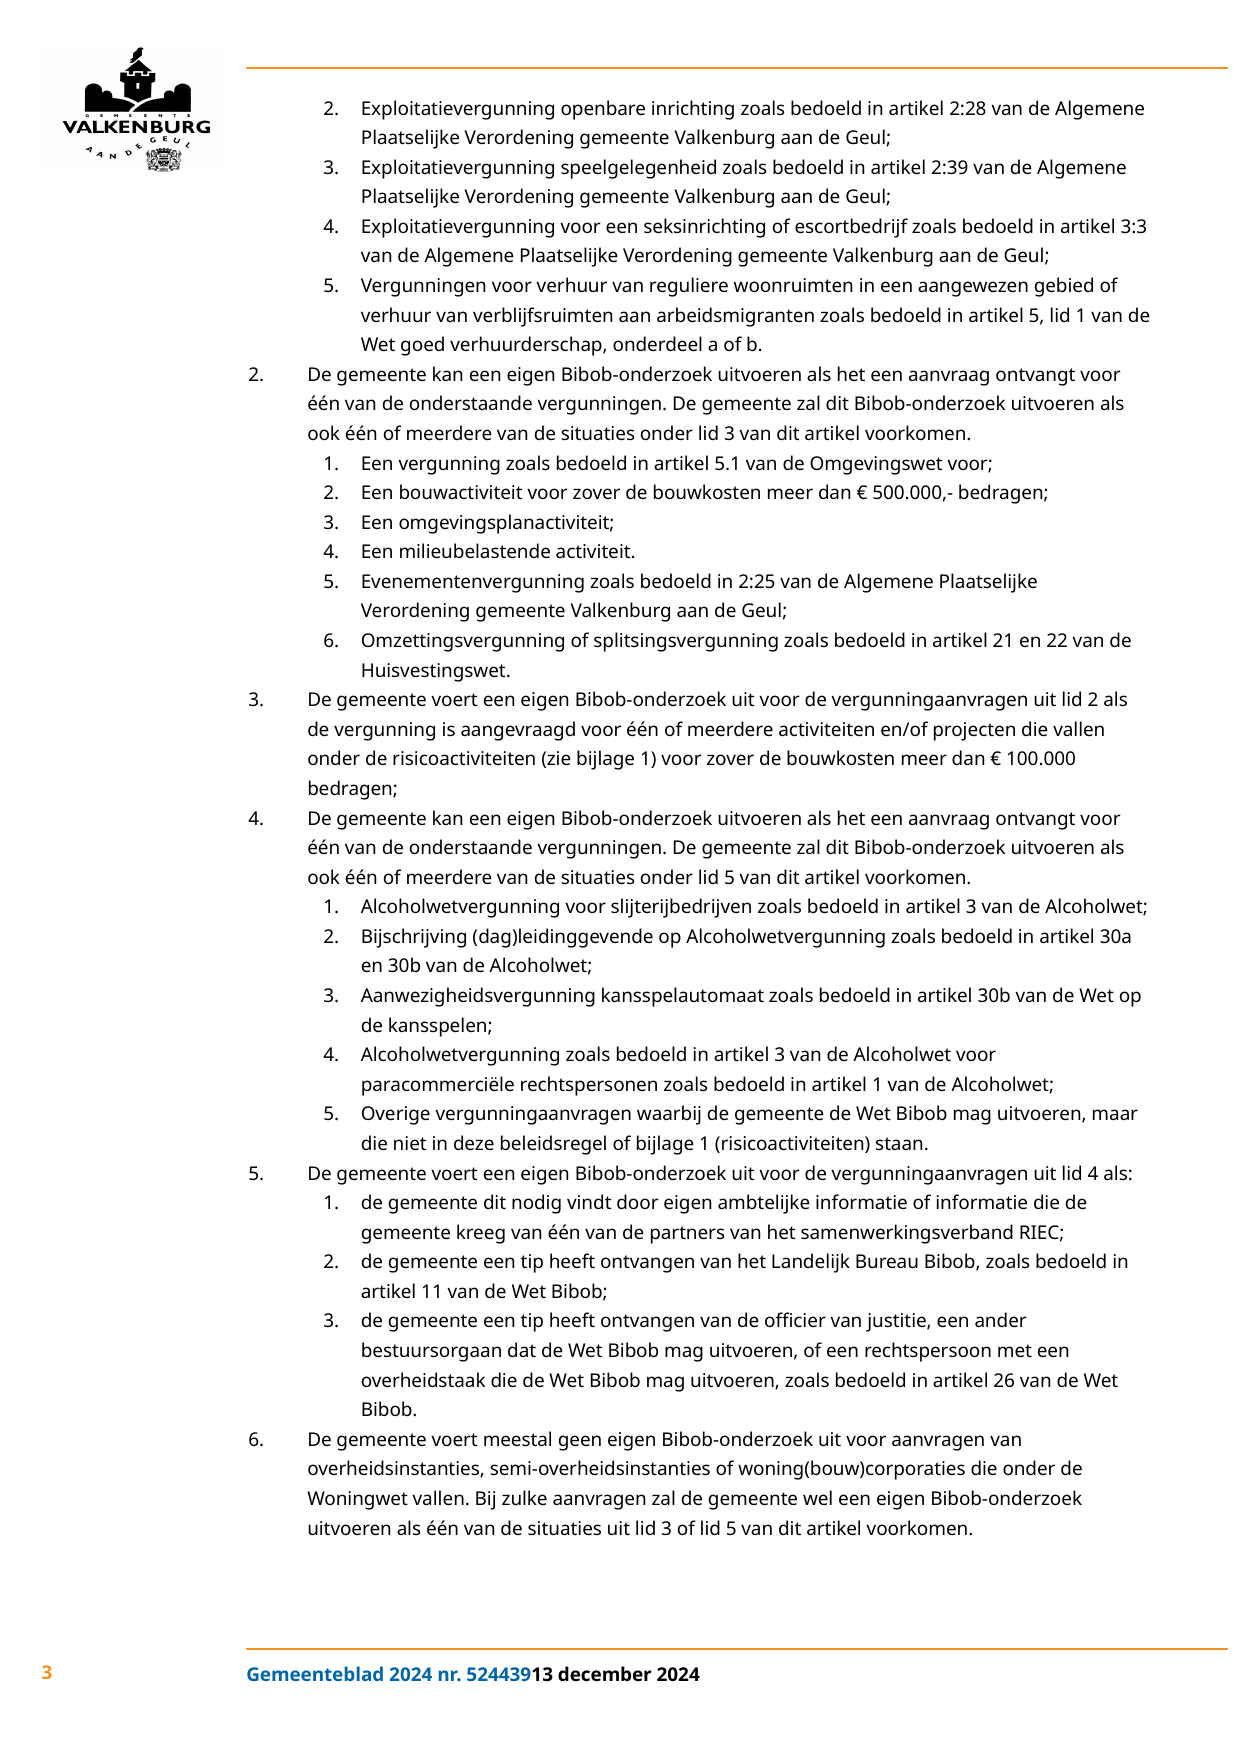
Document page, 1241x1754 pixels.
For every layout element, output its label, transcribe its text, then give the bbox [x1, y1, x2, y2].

list Exploitatievergunning openbare inrichting zoals bedoeld in artikel 2:28 van de Algemene Plaatselijke Verordening gemeente Valkenburg aan de Geul; [323, 95, 1152, 150]
list de gemeente een tip heeft ontvangen van het Landelijk Bureau Bibob, zoals bedoeld in artikel 11 van de Wet Bibob; [323, 1248, 1152, 1304]
list Exploitatievergunning voor een seksinrichting of escortbedrijf zoals bedoeld in artikel 3:3 van de Algemene Plaatselijke Verordening gemeente Valkenburg aan de Geul; [323, 213, 1152, 268]
list de gemeente dit nodig vindt door eigen ambtelijke informatie of informatie die de gemeente kreeg van één van de partners van het samenwerkingsverband RIEC; [323, 1189, 1152, 1245]
list Overige vergunningaanvragen waarbij de gemeente de Wet Bibob mag uitvoeren, maar die niet in deze beleidsregel of bijlage 1 (risicoactiviteiten) staan. [323, 1101, 1152, 1156]
list Aanwezigheidsvergunning kansspelautomaat zoals bedoeld in artikel 30b van de Wet op de kansspelen; [323, 982, 1152, 1038]
picture [41, 47, 231, 172]
list de gemeente een tip heeft ontvangen van de officier van justitie, een ander bestuursorgaan dat de Wet Bibob mag uitvoeren, of een rechtspersoon met een overheidstaak die de Wet Bibob mag uitvoeren, zoals bedoeld in artikel 26 van de Wet Bibob. [323, 1308, 1152, 1422]
list De gemeente voert een eigen Bibob-onderzoek uit voor de vergunningaanvragen uit lid 4 als: [248, 1160, 1152, 1186]
list De gemeente kan een eigen Bibob-onderzoek uitvoeren als het een aanvraag ontvangt voor één van de onderstaande vergunningen. De gemeente zal dit Bibob-onderzoek uitvoeren als ook één of meerdere van de situaties onder lid 3 van dit artikel voorkomen. [248, 361, 1152, 446]
list Alcoholwetvergunning voor slijterijbedrijven zoals bedoeld in artikel 3 van de Alcoholwet; [323, 893, 1152, 919]
list Exploitatievergunning speelgelegenheid zoals bedoeld in artikel 2:39 van de Algemene Plaatselijke Verordening gemeente Valkenburg aan de Geul; [323, 154, 1152, 209]
list Een milieubelastende activiteit. [323, 538, 1152, 564]
list Vergunningen voor verhuur van reguliere woonruimten in een aangewezen gebied of verhuur van verblijfsruimten aan arbeidsmigranten zoals bedoeld in artikel 5, lid 1 van de Wet goed verhuurderschap, onderdeel a of b. [323, 272, 1152, 357]
list Bijschrijving (dag)leidinggevende op Alcoholwetvergunning zoals bedoeld in artikel 30a en 30b van de Alcoholwet; [323, 923, 1152, 978]
list Evenementenvergunning zoals bedoeld in 2:25 van de Algemene Plaatselijke Verordening gemeente Valkenburg aan de Geul; [323, 568, 1152, 623]
list Een omgevingsplanactiviteit; [323, 509, 1152, 535]
list Een vergunning zoals bedoeld in artikel 5.1 van de Omgevingswet voor; [323, 450, 1152, 476]
list Een bouwactiviteit voor zover de bouwkosten meer dan € 500.000,- bedragen; [323, 479, 1152, 505]
list Omzettingsvergunning of splitsingsvergunning zoals bedoeld in artikel 21 en 22 van de Huisvestingswet. [323, 627, 1152, 683]
list De gemeente voert meestal geen eigen Bibob-onderzoek uit voor aanvragen van overheidsinstanties, semi-overheidsinstanties of woning(bouw)corporaties die onder de Woningwet vallen. Bij zulke aanvragen zal de gemeente wel een eigen Bibob-onderzoek uitvoeren als één van de situaties uit lid 3 of lid 5 van dit artikel voorkomen. [248, 1426, 1152, 1541]
list De gemeente kan een eigen Bibob-onderzoek uitvoeren als het een aanvraag ontvangt voor één van de onderstaande vergunningen. De gemeente zal dit Bibob-onderzoek uitvoeren als ook één of meerdere van de situaties onder lid 5 van dit artikel voorkomen. [248, 805, 1152, 890]
list De gemeente voert een eigen Bibob-onderzoek uit voor de vergunningaanvragen uit lid 2 als de vergunning is aangevraagd voor één of meerdere activiteiten en/of projecten die vallen onder de risicoactiviteiten (zie bijlage 1) voor zover de bouwkosten meer dan € 100.000 bedragen; [248, 686, 1152, 801]
list Alcoholwetvergunning zoals bedoeld in artikel 3 van de Alcoholwet voor paracommerciële rechtspersonen zoals bedoeld in artikel 1 van de Alcoholwet; [323, 1041, 1152, 1097]
